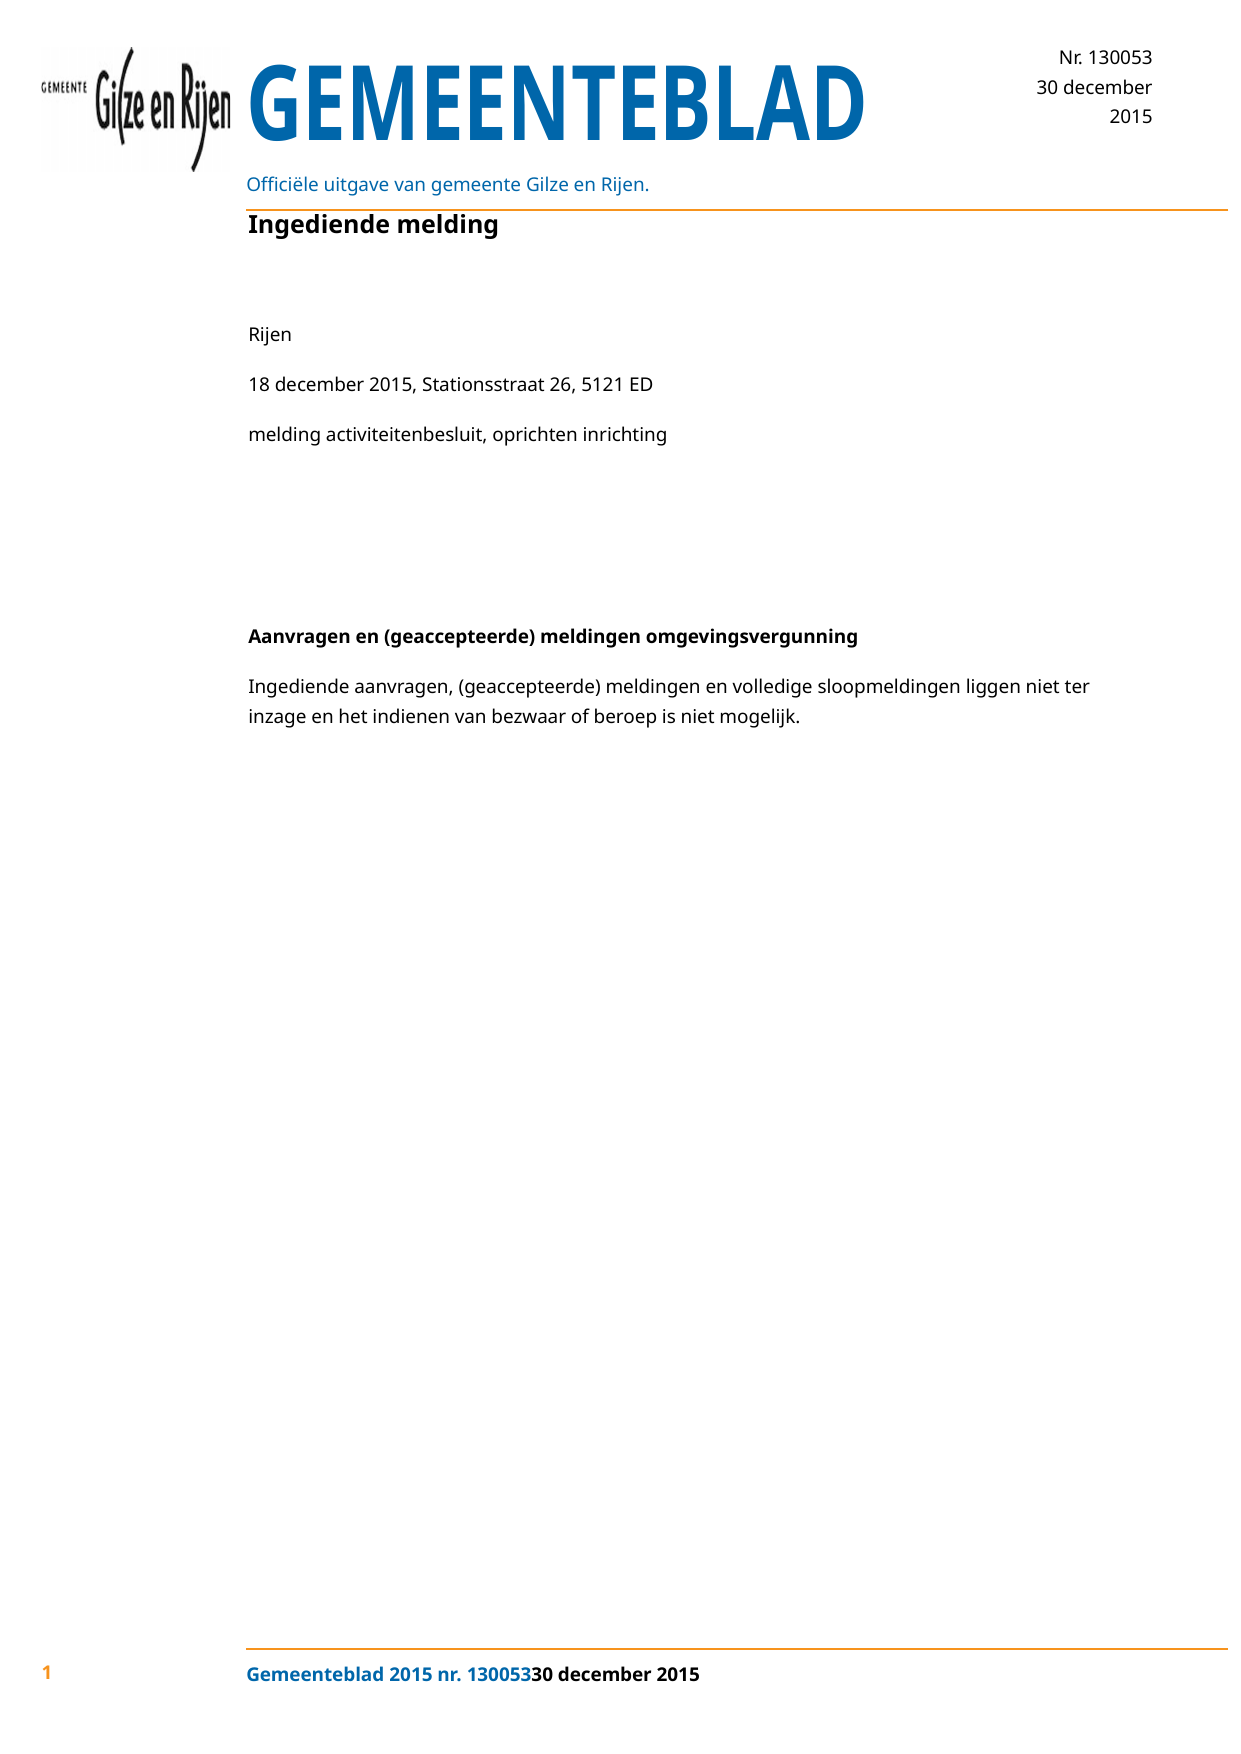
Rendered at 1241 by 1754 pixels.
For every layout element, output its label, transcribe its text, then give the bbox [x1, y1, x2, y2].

text Rijen [248, 321, 1152, 346]
text Ingediende aanvragen, (geaccepteerde) meldingen en volledige sloopmeldingen liggen niet ter inzage en het indienen van bezwaar of beroep is niet mogelijk. [248, 674, 1152, 729]
text 18 december 2015, Stationsstraat 26, 5121 ED [248, 371, 1152, 397]
picture [41, 47, 231, 172]
text Ingediende melding [248, 211, 1152, 241]
text Aanvragen en (geaccepteerde) meldingen omgevingsvergunning [248, 623, 1152, 649]
text melding activiteitenbesluit, oprichten inrichting [248, 422, 1152, 447]
